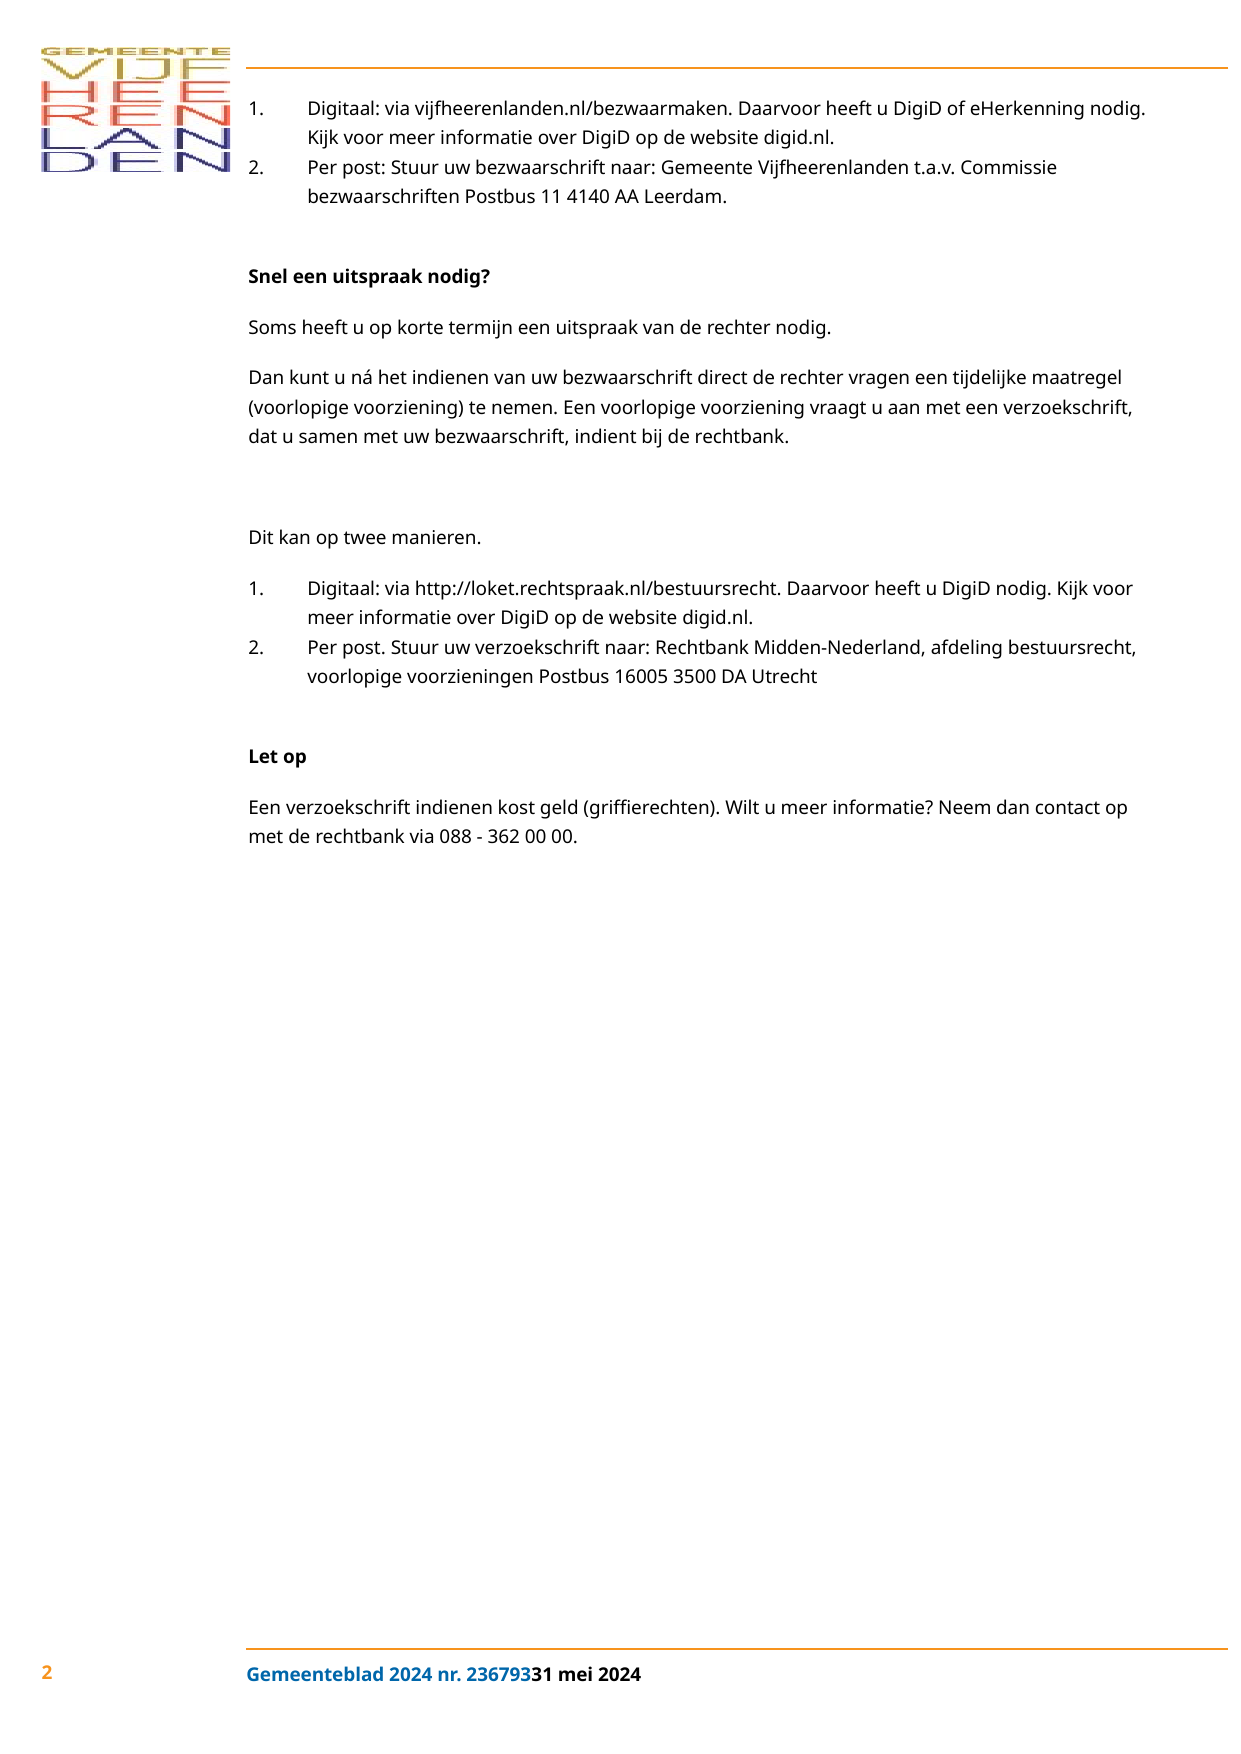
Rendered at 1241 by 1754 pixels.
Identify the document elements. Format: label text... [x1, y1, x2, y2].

text Snel een uitspraak nodig? [248, 263, 1152, 289]
list Per post: Stuur uw bezwaarschrift naar: Gemeente Vijfheerenlanden t.a.v. Commissie bezwaarschriften Postbus 11 4140 AA Leerdam. [248, 154, 1152, 209]
text Soms heeft u op korte termijn een uitspraak van de rechter nodig. [248, 314, 1152, 340]
text Dan kunt u ná het indienen van uw bezwaarschrift direct de rechter vragen een tijdelijke maatregel (voorlopige voorziening) te nemen. Een voorlopige voorziening vraagt u aan met een verzoekschrift, dat u samen met uw bezwaarschrift, indient bij de rechtbank. [248, 364, 1152, 449]
list Digitaal: via vijfheerenlanden.nl/bezwaarmaken. Daarvoor heeft u DigiD of eHerkenning nodig. Kijk voor meer informatie over DigiD op de website digid.nl. [248, 95, 1152, 150]
text Een verzoekschrift indienen kost geld (griffierechten). Wilt u meer informatie? Neem dan contact op met de rechtbank via 088 - 362 00 00. [248, 794, 1152, 849]
picture [41, 47, 231, 172]
text Dit kan op twee manieren. [248, 524, 1152, 550]
list Per post. Stuur uw verzoekschrift naar: Rechtbank Midden-Nederland, afdeling bestuursrecht, voorlopige voorzieningen Postbus 16005 3500 DA Utrecht [248, 634, 1152, 689]
text Let op [248, 743, 1152, 769]
list Digitaal: via http://loket.rechtspraak.nl/bestuursrecht. Daarvoor heeft u DigiD nodig. Kijk voor meer informatie over DigiD op de website digid.nl. [248, 575, 1152, 630]
